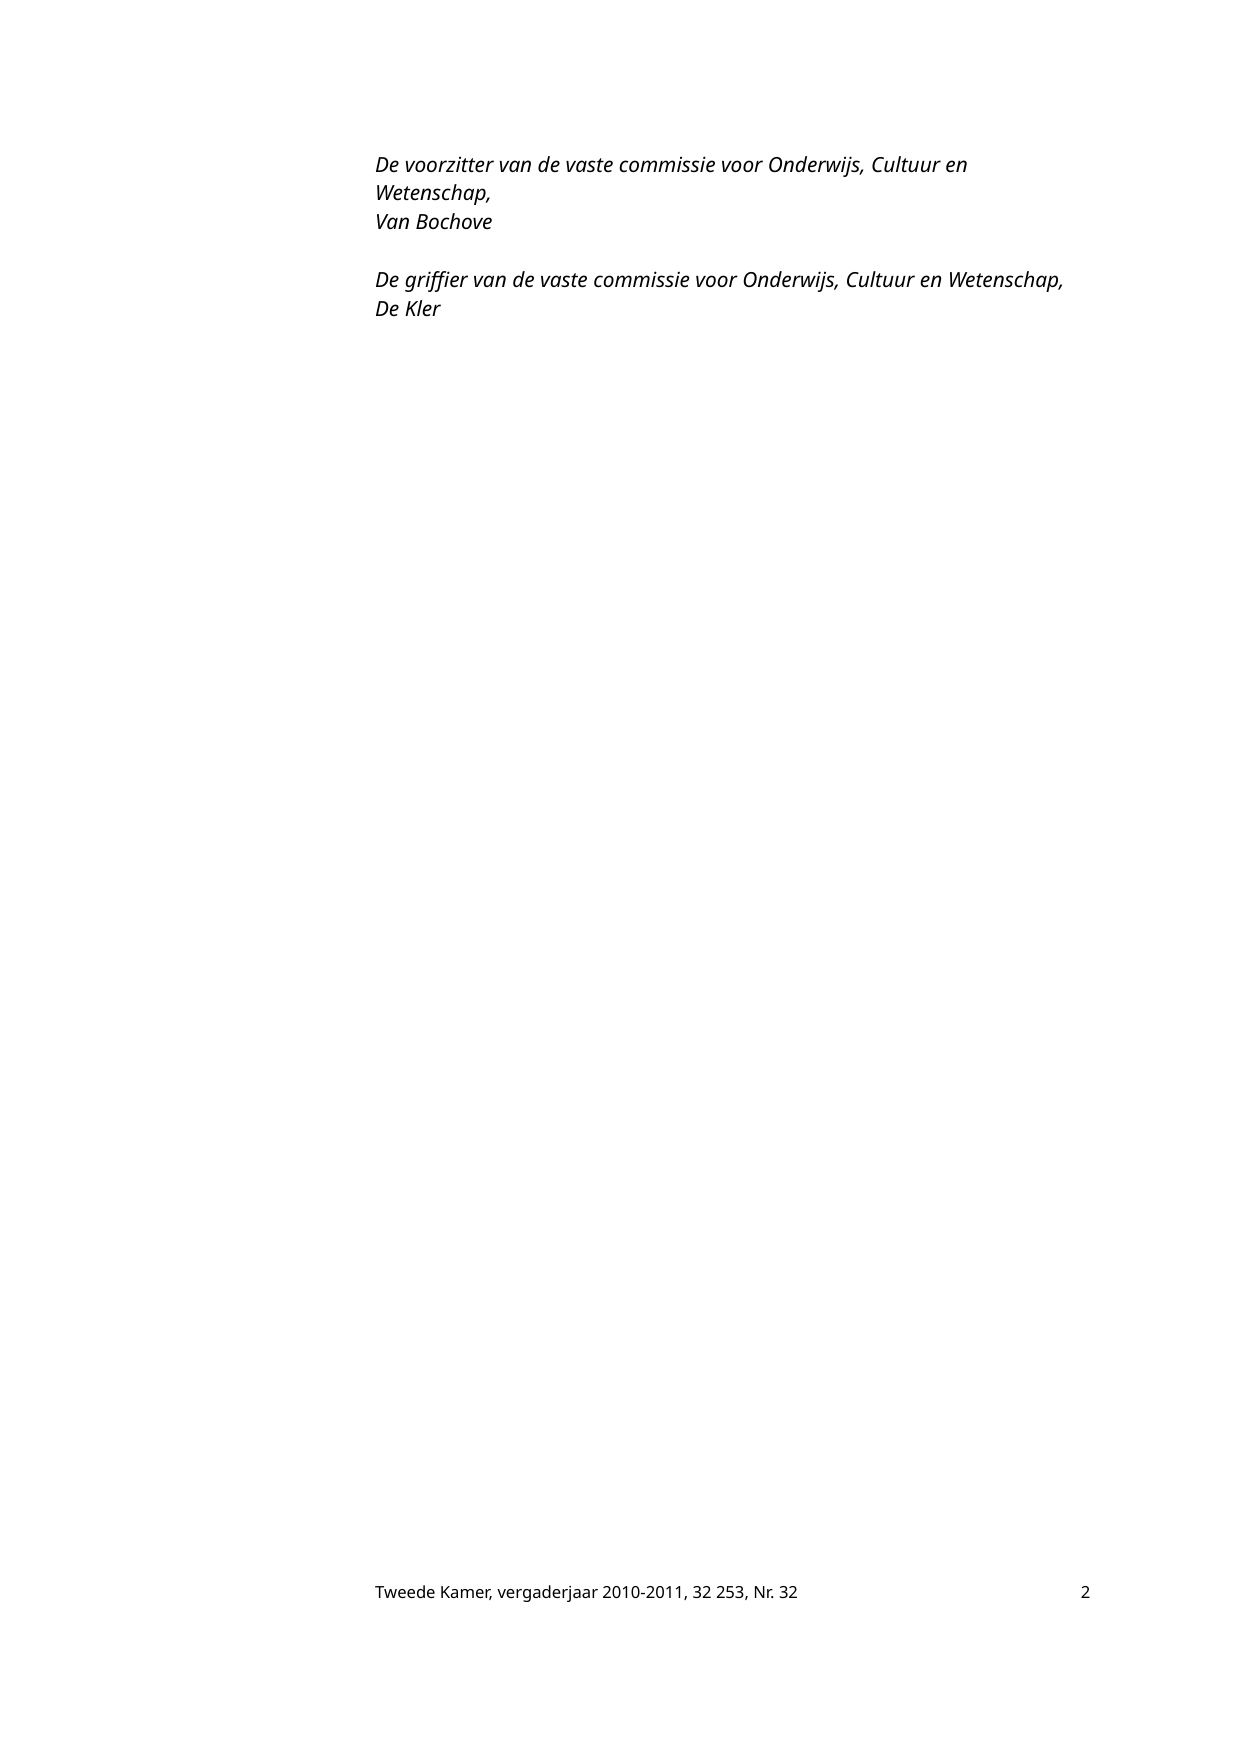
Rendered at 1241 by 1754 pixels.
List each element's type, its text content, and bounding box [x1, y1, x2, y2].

text Van Bochove [375, 207, 1090, 235]
text De voorzitter van de vaste commissie voor Onderwijs, Cultuur en Wetenschap, [375, 150, 1090, 207]
text De Kler [375, 294, 1090, 322]
text De griffier van de vaste commissie voor Onderwijs, Cultuur en Wetenschap, [375, 265, 1090, 294]
